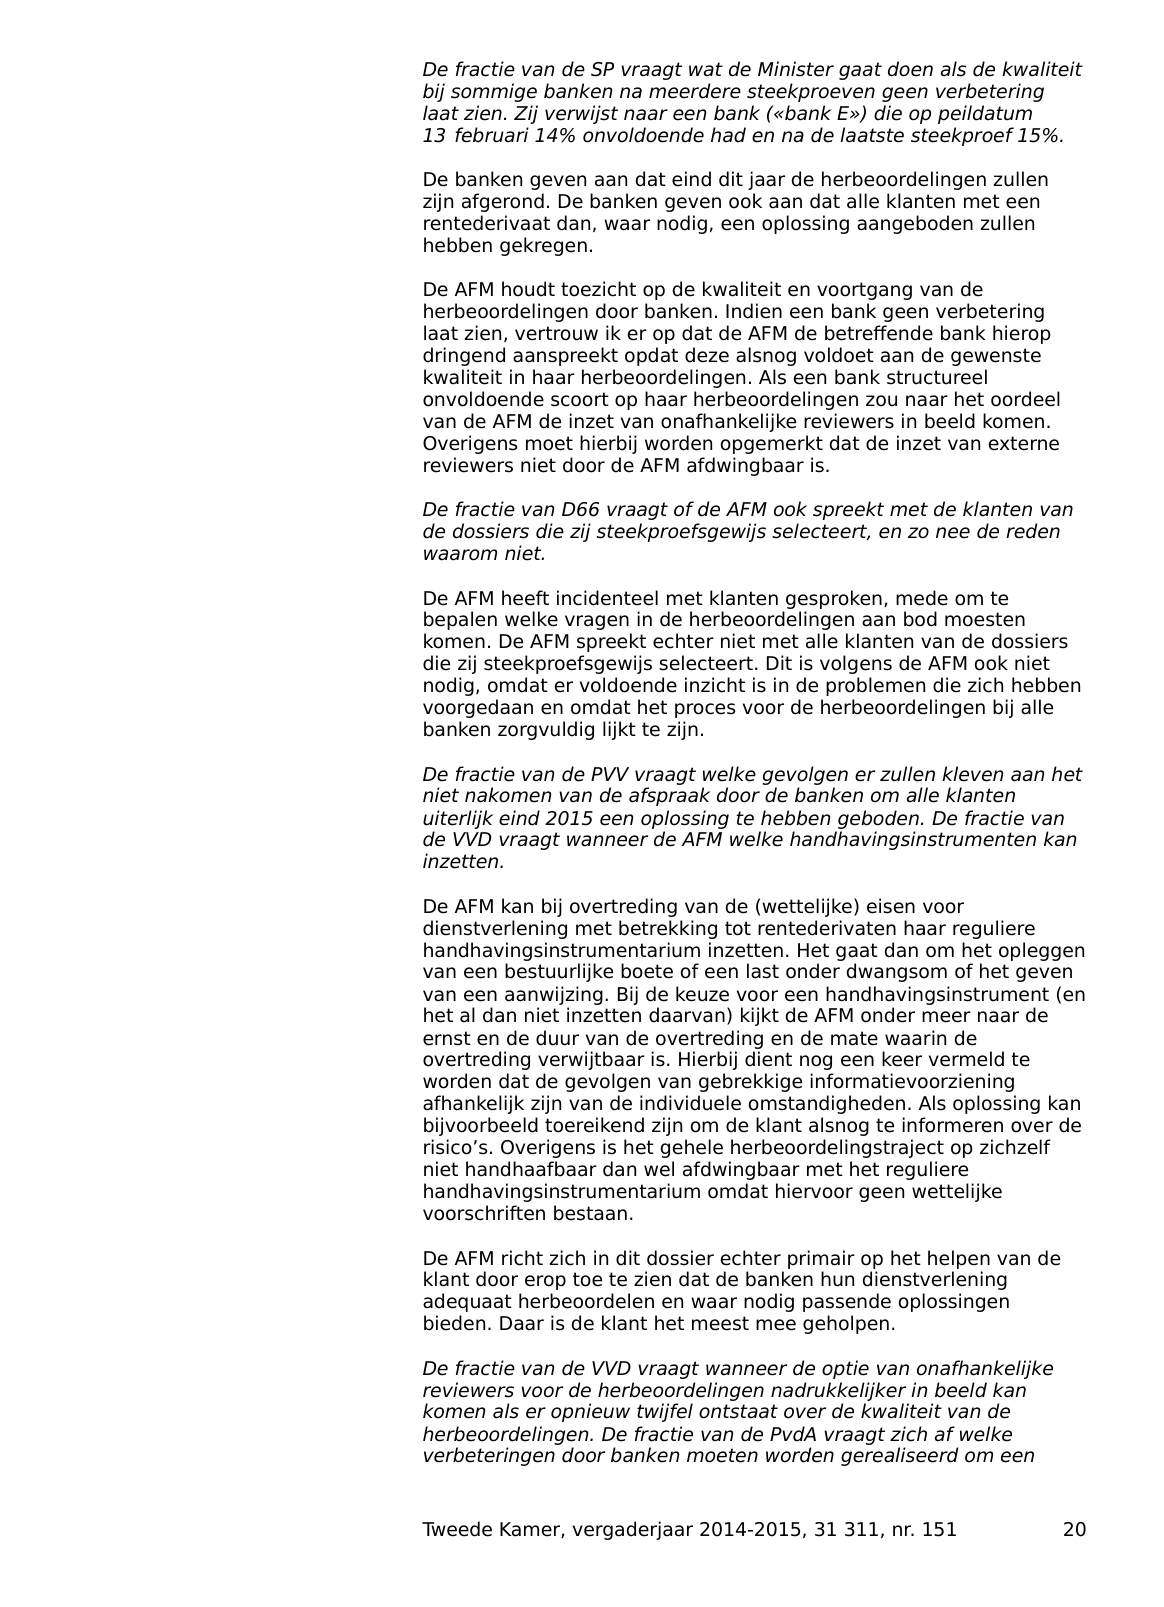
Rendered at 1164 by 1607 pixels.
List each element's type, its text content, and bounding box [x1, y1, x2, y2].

text De AFM kan bij overtreding van de (wettelijke) eisen voor dienstverlening met betrekking tot rentederivaten haar reguliere handhavingsinstrumentarium inzetten. Het gaat dan om het opleggen van een bestuurlijke boete of een last onder dwangsom of het geven van een aanwijzing. Bij de keuze voor een handhavingsinstrument (en het al dan niet inzetten daarvan) kijkt de AFM onder meer naar de ernst en de duur van de overtreding en de mate waarin de overtreding verwijtbaar is. Hierbij dient nog een keer vermeld te worden dat de gevolgen van gebrekkige informatievoorziening afhankelijk zijn van de individuele omstandigheden. Als oplossing kan bijvoorbeeld toereikend zijn om de klant alsnog te informeren over de risico’s. Overigens is het gehele herbeoordelingstraject op zichzelf niet handhaafbaar dan wel afdwingbaar met het reguliere handhavingsinstrumentarium omdat hiervoor geen wettelijke voorschriften bestaan. [422, 896, 1087, 1225]
text De AFM heeft incidenteel met klanten gesproken, mede om te bepalen welke vragen in de herbeoordelingen aan bod moesten komen. De AFM spreekt echter niet met alle klanten van de dossiers die zij steekproefsgewijs selecteert. Dit is volgens de AFM ook niet nodig, omdat er voldoende inzicht is in de problemen die zich hebben voorgedaan en omdat het proces voor de herbeoordelingen bij alle banken zorgvuldig lijkt te zijn. [422, 587, 1087, 741]
text De fractie van de SP vraagt wat de Minister gaat doen als de kwaliteit bij sommige banken na meerdere steekproeven geen verbetering laat zien. Zij verwijst naar een bank («bank E») die op peildatum 13 februari 14% onvoldoende had en na de laatste steekproef 15%. [422, 59, 1087, 147]
text De AFM richt zich in dit dossier echter primair op het helpen van de klant door erop toe te zien dat de banken hun dienstverlening adequaat herbeoordelen en waar nodig passende oplossingen bieden. Daar is de klant het meest mee geholpen. [422, 1247, 1087, 1335]
text De fractie van de PVV vraagt welke gevolgen er zullen kleven aan het niet nakomen van de afspraak door de banken om alle klanten uiterlijk eind 2015 een oplossing te hebben geboden. De fractie van de VVD vraagt wanneer de AFM welke handhavingsinstrumenten kan inzetten. [422, 763, 1087, 873]
text De fractie van de VVD vraagt wanneer de optie van onafhankelijke reviewers voor de herbeoordelingen nadrukkelijker in beeld kan komen als er opnieuw twijfel ontstaat over de kwaliteit van de herbeoordelingen. De fractie van de PvdA vraagt zich af welke verbeteringen door banken moeten worden gerealiseerd om een [422, 1357, 1087, 1467]
text De fractie van D66 vraagt of de AFM ook spreekt met de klanten van de dossiers die zij steekproefsgewijs selecteert, en zo nee de reden waarom niet. [422, 499, 1087, 565]
text De AFM houdt toezicht op de kwaliteit en voortgang van de herbeoordelingen door banken. Indien een bank geen verbetering laat zien, vertrouw ik er op dat de AFM de betreffende bank hierop dringend aanspreekt opdat deze alsnog voldoet aan de gewenste kwaliteit in haar herbeoordelingen. Als een bank structureel onvoldoende scoort op haar herbeoordelingen zou naar het oordeel van de AFM de inzet van onafhankelijke reviewers in beeld komen. Overigens moet hierbij worden opgemerkt dat de inzet van externe reviewers niet door de AFM afdwingbaar is. [422, 279, 1087, 477]
text De banken geven aan dat eind dit jaar de herbeoordelingen zullen zijn afgerond. De banken geven ook aan dat alle klanten met een rentederivaat dan, waar nodig, een oplossing aangeboden zullen hebben gekregen. [422, 169, 1087, 257]
